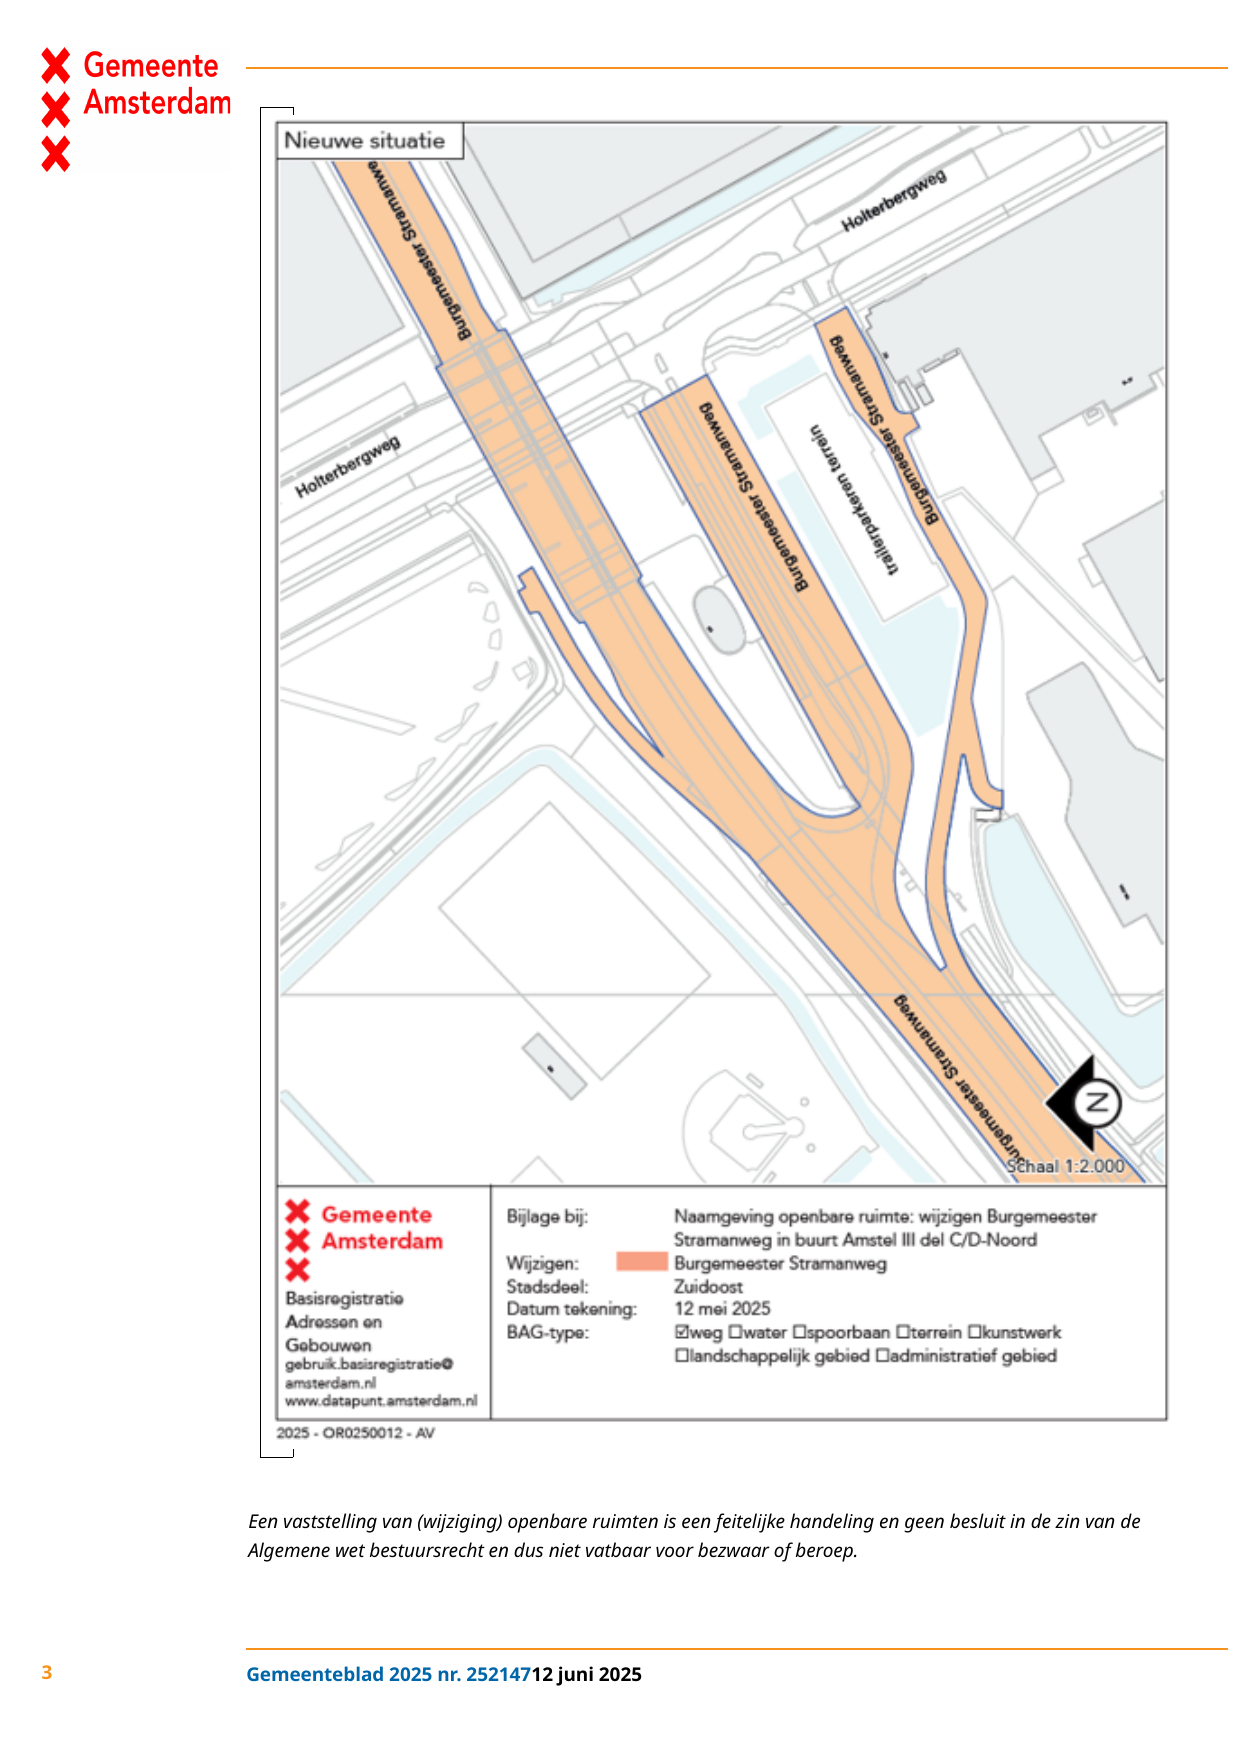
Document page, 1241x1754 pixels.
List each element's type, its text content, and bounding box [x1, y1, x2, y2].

picture [268, 115, 1173, 1449]
text Een vaststelling van (wijziging) openbare ruimten is een feitelijke handeling en geen besluit in de zin van de Algemene wet bestuursrecht en dus niet vatbaar voor bezwaar of beroep. [248, 1508, 1152, 1563]
picture [41, 47, 231, 172]
